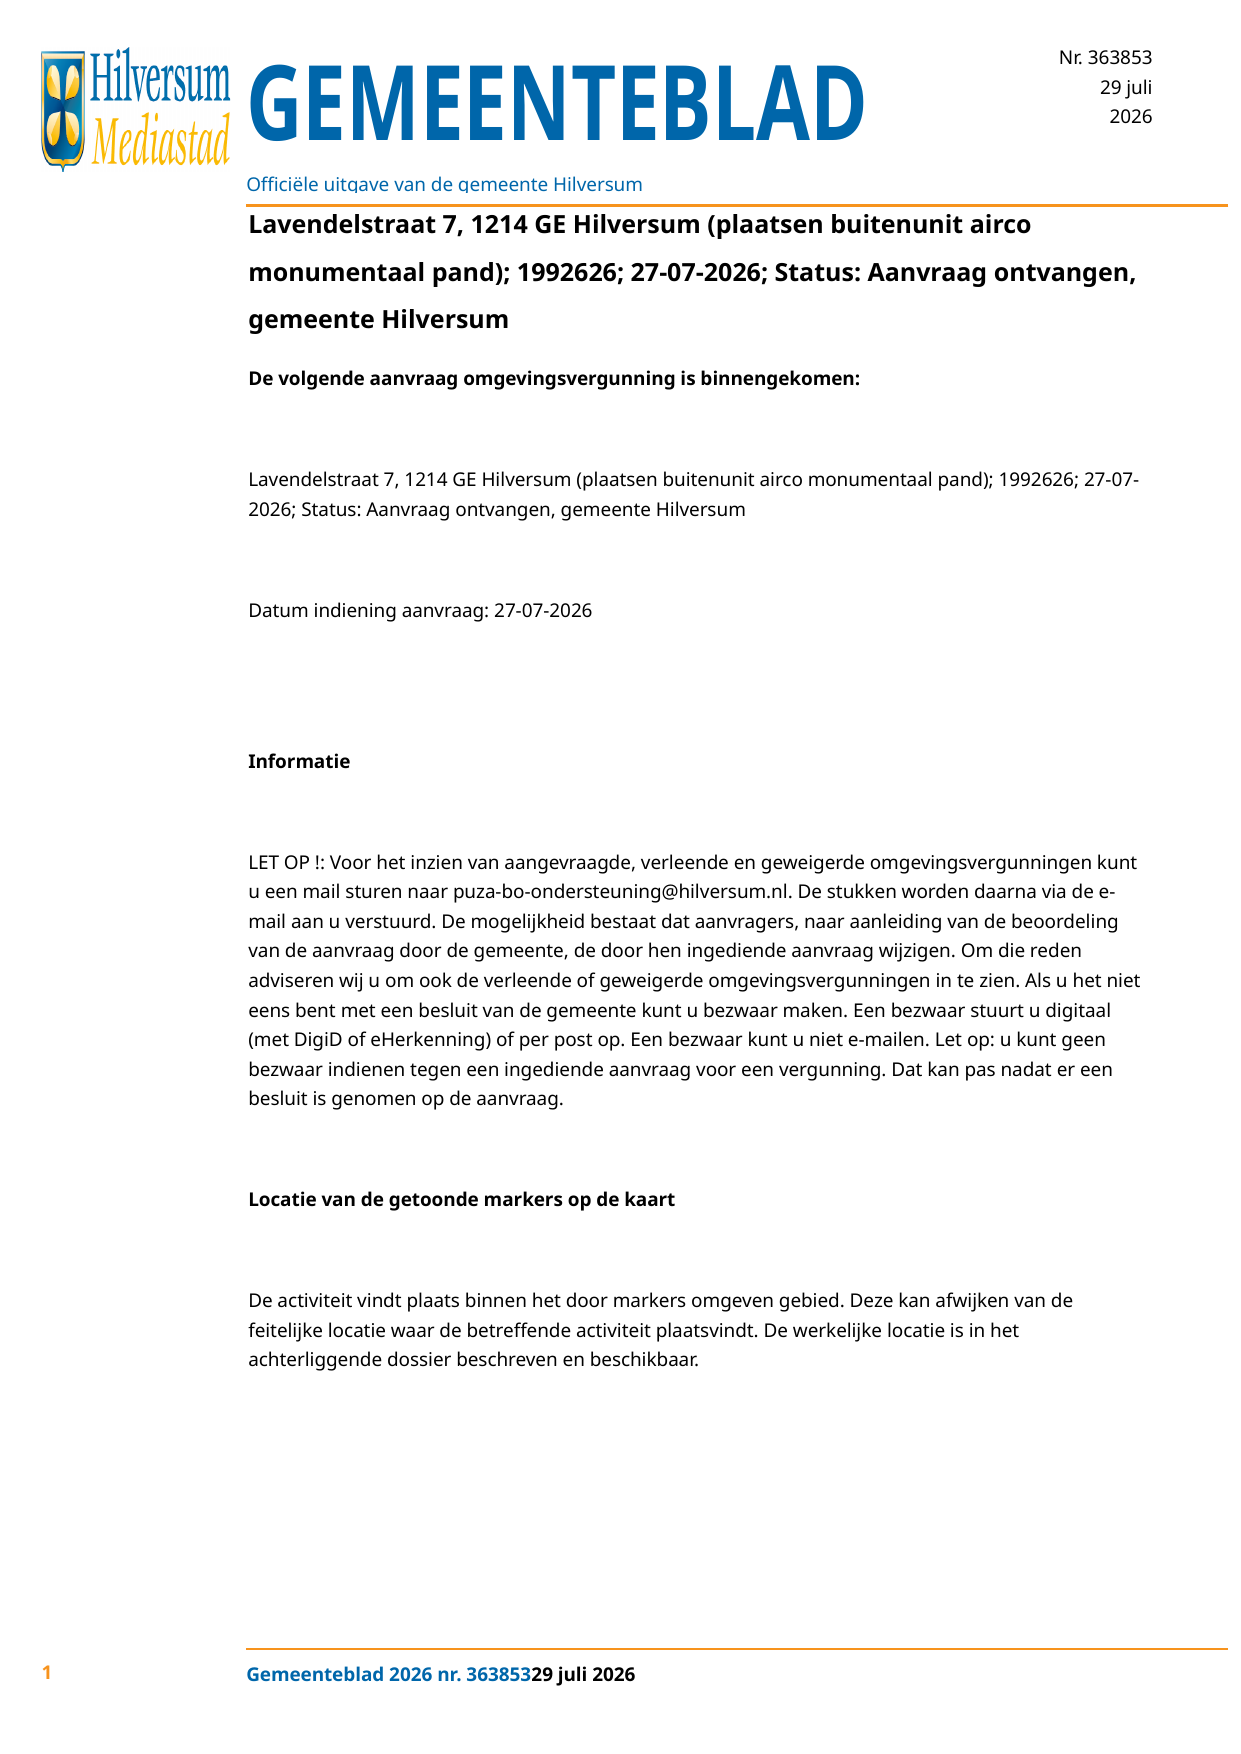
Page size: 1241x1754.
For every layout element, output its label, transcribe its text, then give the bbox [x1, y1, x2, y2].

text Lavendelstraat 7, 1214 GE Hilversum (plaatsen buitenunit airco monumentaal pand); 1992626; 27-07-2026; Status: Aanvraag ontvangen, gemeente Hilversum [248, 207, 1152, 336]
text Datum indiening aanvraag: 27-07-2026 [248, 597, 1152, 622]
text De volgende aanvraag omgevingsvergunning is binnengekomen: [248, 366, 1152, 391]
picture [41, 47, 231, 172]
text Informatie [248, 748, 1152, 774]
text De activiteit vindt plaats binnen het door markers omgeven gebied. Deze kan afwijken van de feitelijke locatie waar de betreffende activiteit plaatsvindt. De werkelijke locatie is in het achterliggende dossier beschreven en beschikbaar. [248, 1287, 1152, 1372]
text LET OP !: Voor het inzien van aangevraagde, verleende en geweigerde omgevingsvergunningen kunt u een mail sturen naar puza-bo-ondersteuning@hilversum.nl. De stukken worden daarna via de e-mail aan u verstuurd. De mogelijkheid bestaat dat aanvragers, naar aanleiding van de beoordeling van de aanvraag door de gemeente, de door hen ingediende aanvraag wijzigen. Om die reden adviseren wij u om ook de verleende of geweigerde omgevingsvergunningen in te zien. Als u het niet eens bent met een besluit van de gemeente kunt u bezwaar maken. Een bezwaar stuurt u digitaal (met DigiD of eHerkenning) of per post op. Een bezwaar kunt u niet e-mailen. Let op: u kunt geen bezwaar indienen tegen een ingediende aanvraag voor een vergunning. Dat kan pas nadat er een besluit is genomen op de aanvraag. [248, 849, 1152, 1111]
text Lavendelstraat 7, 1214 GE Hilversum (plaatsen buitenunit airco monumentaal pand); 1992626; 27-07-2026; Status: Aanvraag ontvangen, gemeente Hilversum [248, 466, 1152, 522]
text Locatie van de getoonde markers op de kaart [248, 1186, 1152, 1212]
